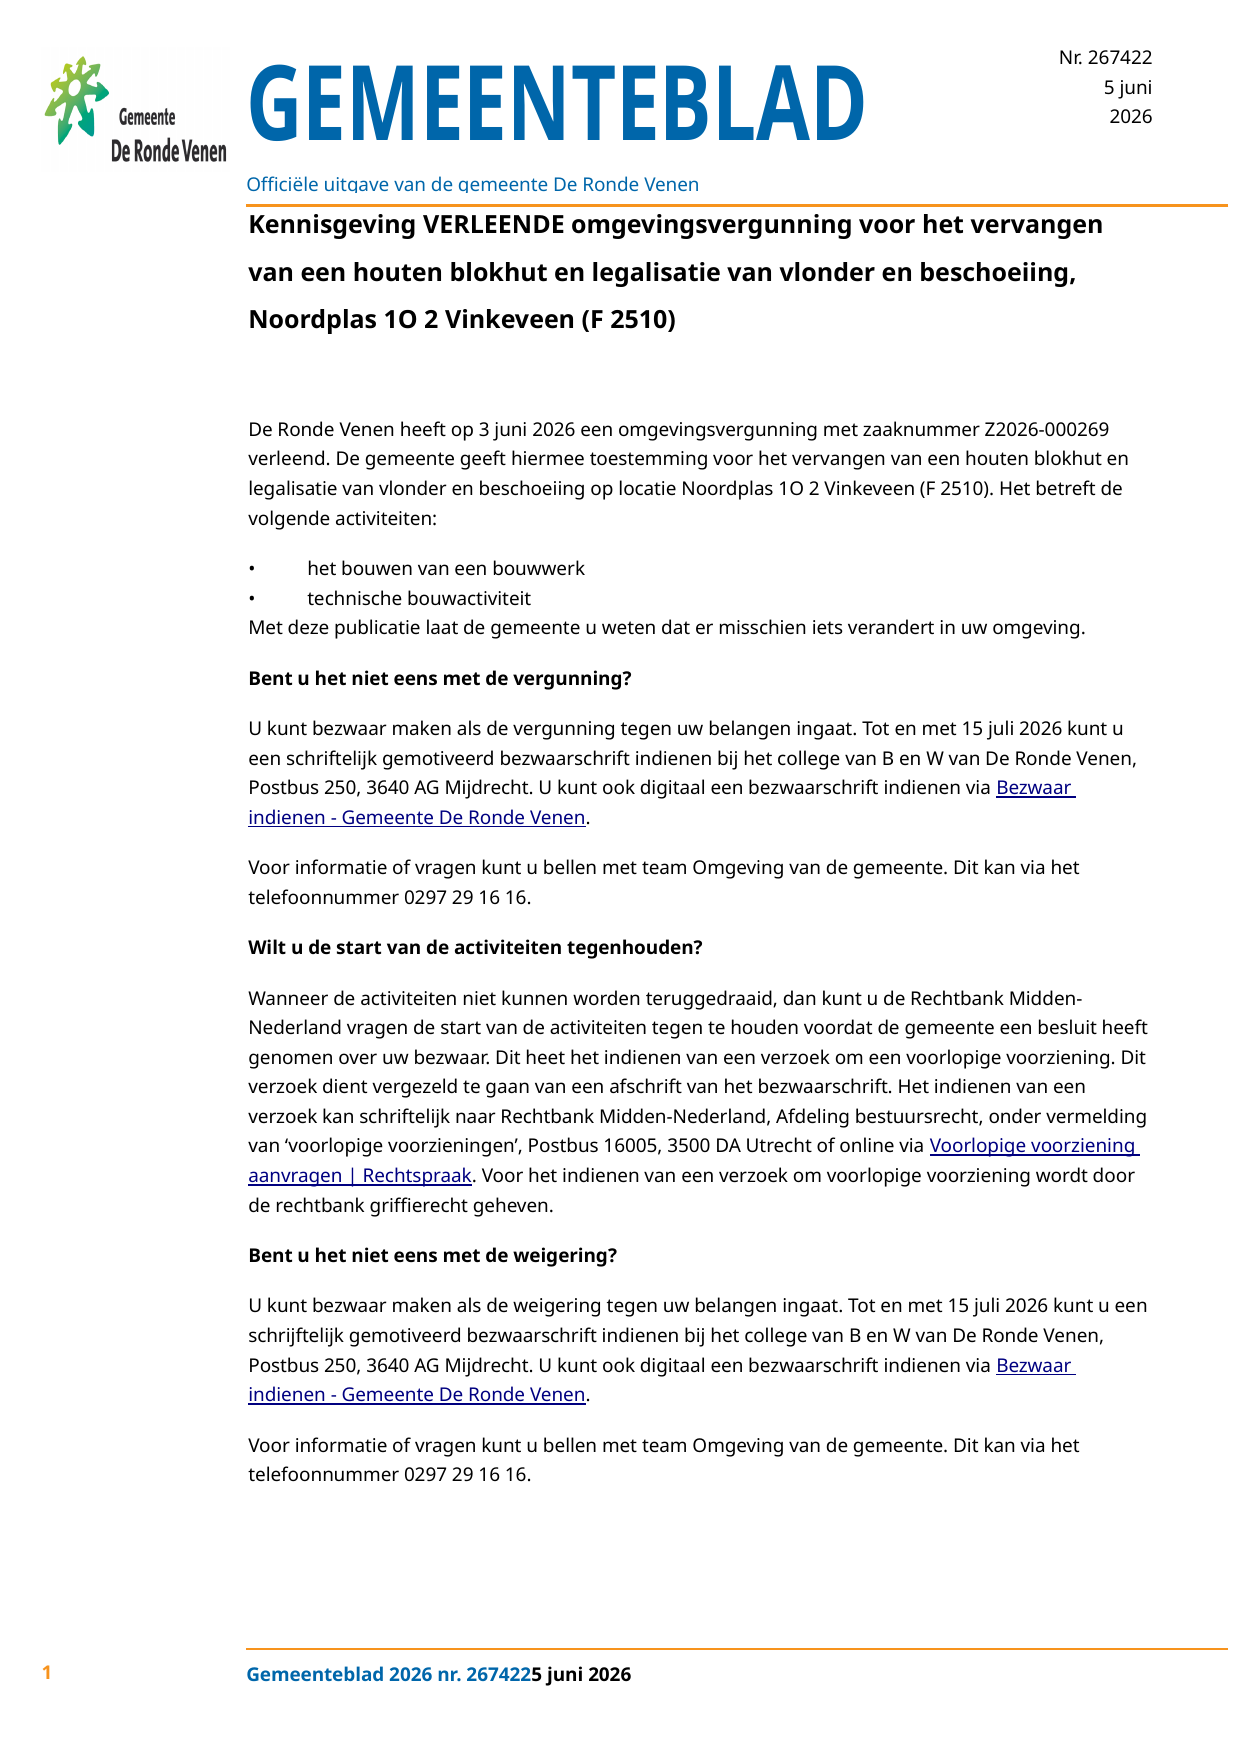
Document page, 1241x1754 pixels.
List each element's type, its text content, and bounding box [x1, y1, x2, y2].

text Voor informatie of vragen kunt u bellen met team Omgeving van de gemeente. Dit kan via het telefoonnummer 0297 29 16 16. [248, 854, 1152, 909]
picture [41, 47, 231, 172]
text Wilt u de start van de activiteiten tegenhouden? [248, 934, 1152, 960]
text Bent u het niet eens met de vergunning? [248, 665, 1152, 690]
text Voor informatie of vragen kunt u bellen met team Omgeving van de gemeente. Dit kan via het telefoonnummer 0297 29 16 16. [248, 1432, 1152, 1487]
text U kunt bezwaar maken als de vergunning tegen uw belangen ingaat. Tot en met 15 juli 2026 kunt u een schriftelijk gemotiveerd bezwaarschrift indienen bij het college van B en W van De Ronde Venen, Postbus 250, 3640 AG Mijdrecht. U kunt ook digitaal een bezwaarschrift indienen via Bezwaar indienen - Gemeente De Ronde Venen. [248, 715, 1152, 829]
list technische bouwactiviteit [248, 585, 1152, 610]
text Kennisgeving VERLEENDE omgevingsvergunning voor het vervangen van een houten blokhut en legalisatie van vlonder en beschoeiing, Noordplas 1O 2 Vinkeveen (F 2510) [248, 207, 1152, 336]
text Bent u het niet eens met de weigering? [248, 1242, 1152, 1268]
text Wanneer de activiteiten niet kunnen worden teruggedraaid, dan kunt u de Rechtbank Midden-Nederland vragen de start van de activiteiten tegen te houden voordat de gemeente een besluit heeft genomen over uw bezwaar. Dit heet het indienen van een verzoek om een voorlopige voorziening. Dit verzoek dient vergezeld te gaan van een afschrift van het bezwaarschrift. Het indienen van een verzoek kan schriftelijk naar Rechtbank Midden-Nederland, Afdeling bestuursrecht, onder vermelding van ‘voorlopige voorzieningen’, Postbus 16005, 3500 DA Utrecht of online via Voorlopige voorziening aanvragen | Rechtspraak. Voor het indienen van een verzoek om voorlopige voorziening wordt door de rechtbank griffierecht geheven. [248, 985, 1152, 1217]
list het bouwen van een bouwwerk [248, 555, 1152, 581]
text U kunt bezwaar maken als de weigering tegen uw belangen ingaat. Tot en met 15 juli 2026 kunt u een schrijftelijk gemotiveerd bezwaarschrift indienen bij het college van B en W van De Ronde Venen, Postbus 250, 3640 AG Mijdrecht. U kunt ook digitaal een bezwaarschrift indienen via Bezwaar indienen - Gemeente De Ronde Venen. [248, 1293, 1152, 1407]
text De Ronde Venen heeft op 3 juni 2026 een omgevingsvergunning met zaaknummer Z2026-000269 verleend. De gemeente geeft hiermee toestemming voor het vervangen van een houten blokhut en legalisatie van vlonder en beschoeiing op locatie Noordplas 1O 2 Vinkeveen (F 2510). Het betreft de volgende activiteiten: [248, 416, 1152, 530]
text Met deze publicatie laat de gemeente u weten dat er misschien iets verandert in uw omgeving. [248, 614, 1152, 640]
